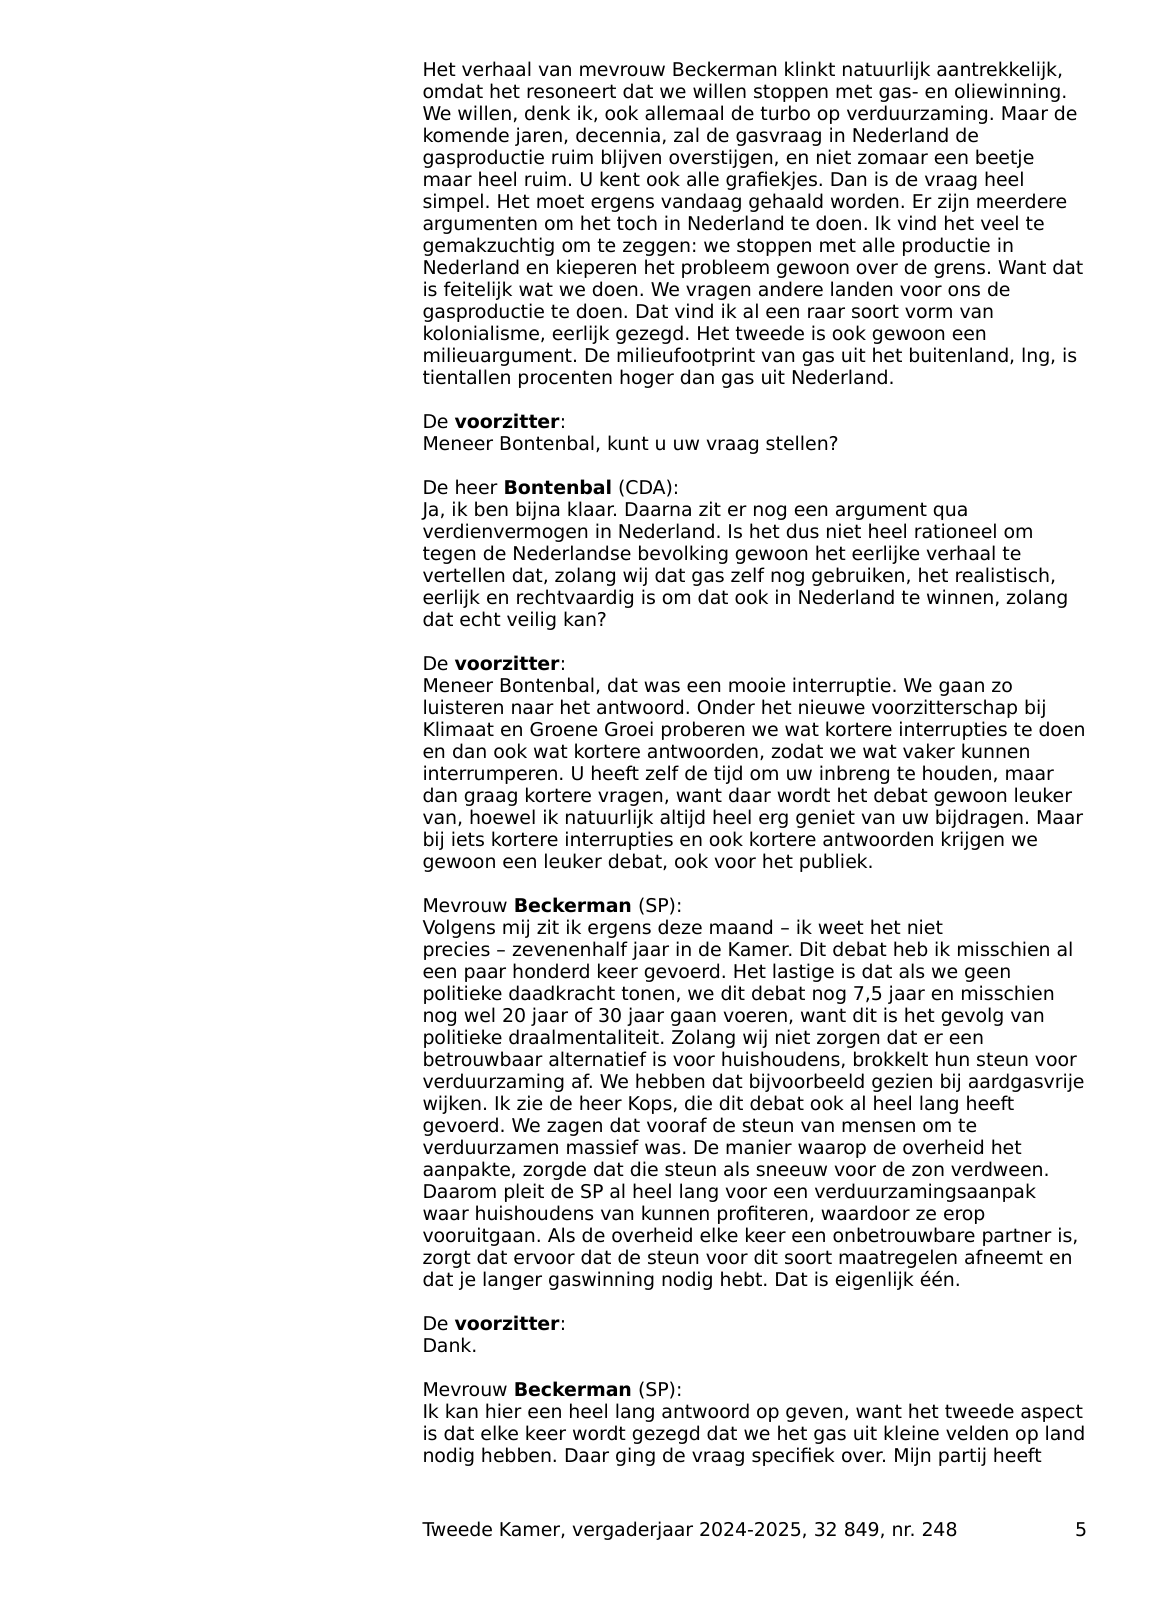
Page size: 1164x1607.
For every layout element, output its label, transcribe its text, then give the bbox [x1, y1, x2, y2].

text Ik kan hier een heel lang antwoord op geven, want het tweede aspect is dat elke keer wordt gezegd dat we het gas uit kleine velden op land nodig hebben. Daar ging de vraag specifiek over. Mijn partij heeft [422, 1401, 1087, 1467]
text Het verhaal van mevrouw Beckerman klinkt natuurlijk aantrekkelijk, omdat het resoneert dat we willen stoppen met gas- en oliewinning. We willen, denk ik, ook allemaal de turbo op verduurzaming. Maar de komende jaren, decennia, zal de gasvraag in Nederland de gasproductie ruim blijven overstijgen, en niet zomaar een beetje maar heel ruim. U kent ook alle grafiekjes. Dan is de vraag heel simpel. Het moet ergens vandaag gehaald worden. Er zijn meerdere argumenten om het toch in Nederland te doen. Ik vind het veel te gemakzuchtig om te zeggen: we stoppen met alle productie in Nederland en kieperen het probleem gewoon over de grens. Want dat is feitelijk wat we doen. We vragen andere landen voor ons de gasproductie te doen. Dat vind ik al een raar soort vorm van kolonialisme, eerlijk gezegd. Het tweede is ook gewoon een milieuargument. De milieufootprint van gas uit het buitenland, lng, is tientallen procenten hoger dan gas uit Nederland. [422, 59, 1087, 389]
text De voorzitter: [422, 653, 1087, 675]
text Volgens mij zit ik ergens deze maand – ik weet het niet precies – zevenenhalf jaar in de Kamer. Dit debat heb ik misschien al een paar honderd keer gevoerd. Het lastige is dat als we geen politieke daadkracht tonen, we dit debat nog 7,5 jaar en misschien nog wel 20 jaar of 30 jaar gaan voeren, want dit is het gevolg van politieke draalmentaliteit. Zolang wij niet zorgen dat er een betrouwbaar alternatief is voor huishoudens, brokkelt hun steun voor verduurzaming af. We hebben dat bijvoorbeeld gezien bij aardgasvrije wijken. Ik zie de heer Kops, die dit debat ook al heel lang heeft gevoerd. We zagen dat vooraf de steun van mensen om te verduurzamen massief was. De manier waarop de overheid het aanpakte, zorgde dat die steun als sneeuw voor de zon verdween. Daarom pleit de SP al heel lang voor een verduurzamingsaanpak waar huishoudens van kunnen profiteren, waardoor ze erop vooruitgaan. Als de overheid elke keer een onbetrouwbare partner is, zorgt dat ervoor dat de steun voor dit soort maatregelen afneemt en dat je langer gaswinning nodig hebt. Dat is eigenlijk één. [422, 917, 1087, 1291]
text De voorzitter: [422, 411, 1087, 433]
text De voorzitter: [422, 1313, 1087, 1335]
text Meneer Bontenbal, dat was een mooie interruptie. We gaan zo luisteren naar het antwoord. Onder het nieuwe voorzitterschap bij Klimaat en Groene Groei proberen we wat kortere interrupties te doen en dan ook wat kortere antwoorden, zodat we wat vaker kunnen interrumperen. U heeft zelf de tijd om uw inbreng te houden, maar dan graag kortere vragen, want daar wordt het debat gewoon leuker van, hoewel ik natuurlijk altijd heel erg geniet van uw bijdragen. Maar bij iets kortere interrupties en ook kortere antwoorden krijgen we gewoon een leuker debat, ook voor het publiek. [422, 675, 1087, 873]
text De heer Bontenbal (CDA): [422, 477, 1087, 499]
text Mevrouw Beckerman (SP): [422, 895, 1087, 917]
text Mevrouw Beckerman (SP): [422, 1379, 1087, 1401]
text Dank. [422, 1335, 1087, 1357]
text Meneer Bontenbal, kunt u uw vraag stellen? [422, 433, 1087, 455]
text Ja, ik ben bijna klaar. Daarna zit er nog een argument qua verdienvermogen in Nederland. Is het dus niet heel rationeel om tegen de Nederlandse bevolking gewoon het eerlijke verhaal te vertellen dat, zolang wij dat gas zelf nog gebruiken, het realistisch, eerlijk en rechtvaardig is om dat ook in Nederland te winnen, zolang dat echt veilig kan? [422, 499, 1087, 631]
